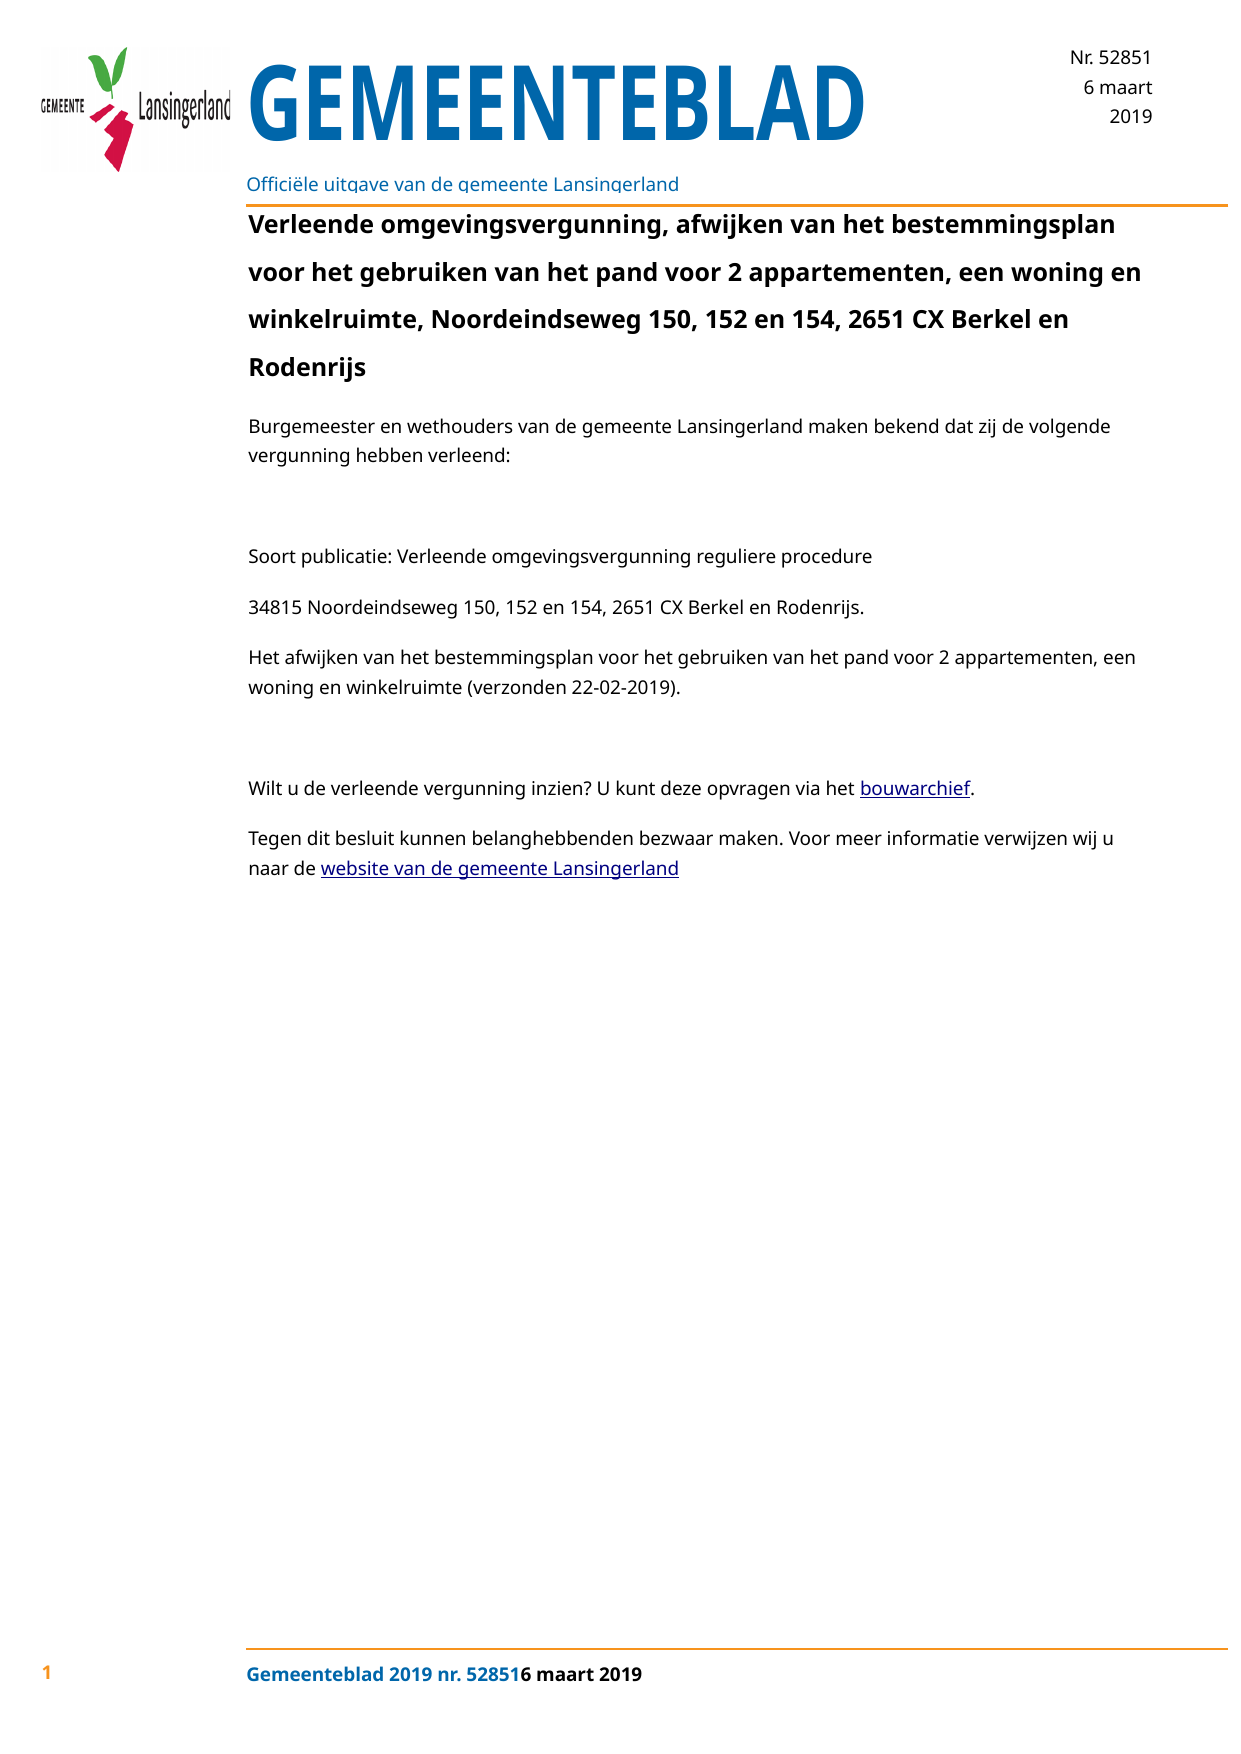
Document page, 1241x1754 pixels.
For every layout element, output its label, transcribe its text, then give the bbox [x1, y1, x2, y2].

text Wilt u de verleende vergunning inzien? U kunt deze opvragen via het bouwarchief. [248, 775, 1152, 801]
picture [41, 47, 231, 172]
text Burgemeester en wethouders van de gemeente Lansingerland maken bekend dat zij de volgende vergunning hebben verleend: [248, 413, 1152, 468]
text Het afwijken van het bestemmingsplan voor het gebruiken van het pand voor 2 appartementen, een woning en winkelruimte (verzonden 22-02-2019). [248, 644, 1152, 700]
text Tegen dit besluit kunnen belanghebbenden bezwaar maken. Voor meer informatie verwijzen wij u naar de website van de gemeente Lansingerland [248, 825, 1152, 881]
text Soort publicatie: Verleende omgevingsvergunning reguliere procedure [248, 543, 1152, 569]
text Verleende omgevingsvergunning, afwijken van het bestemmingsplan voor het gebruiken van het pand voor 2 appartementen, een woning en winkelruimte, Noordeindseweg 150, 152 en 154, 2651 CX Berkel en Rodenrijs [248, 207, 1152, 384]
text 34815 Noordeindseweg 150, 152 en 154, 2651 CX Berkel en Rodenrijs. [248, 594, 1152, 620]
